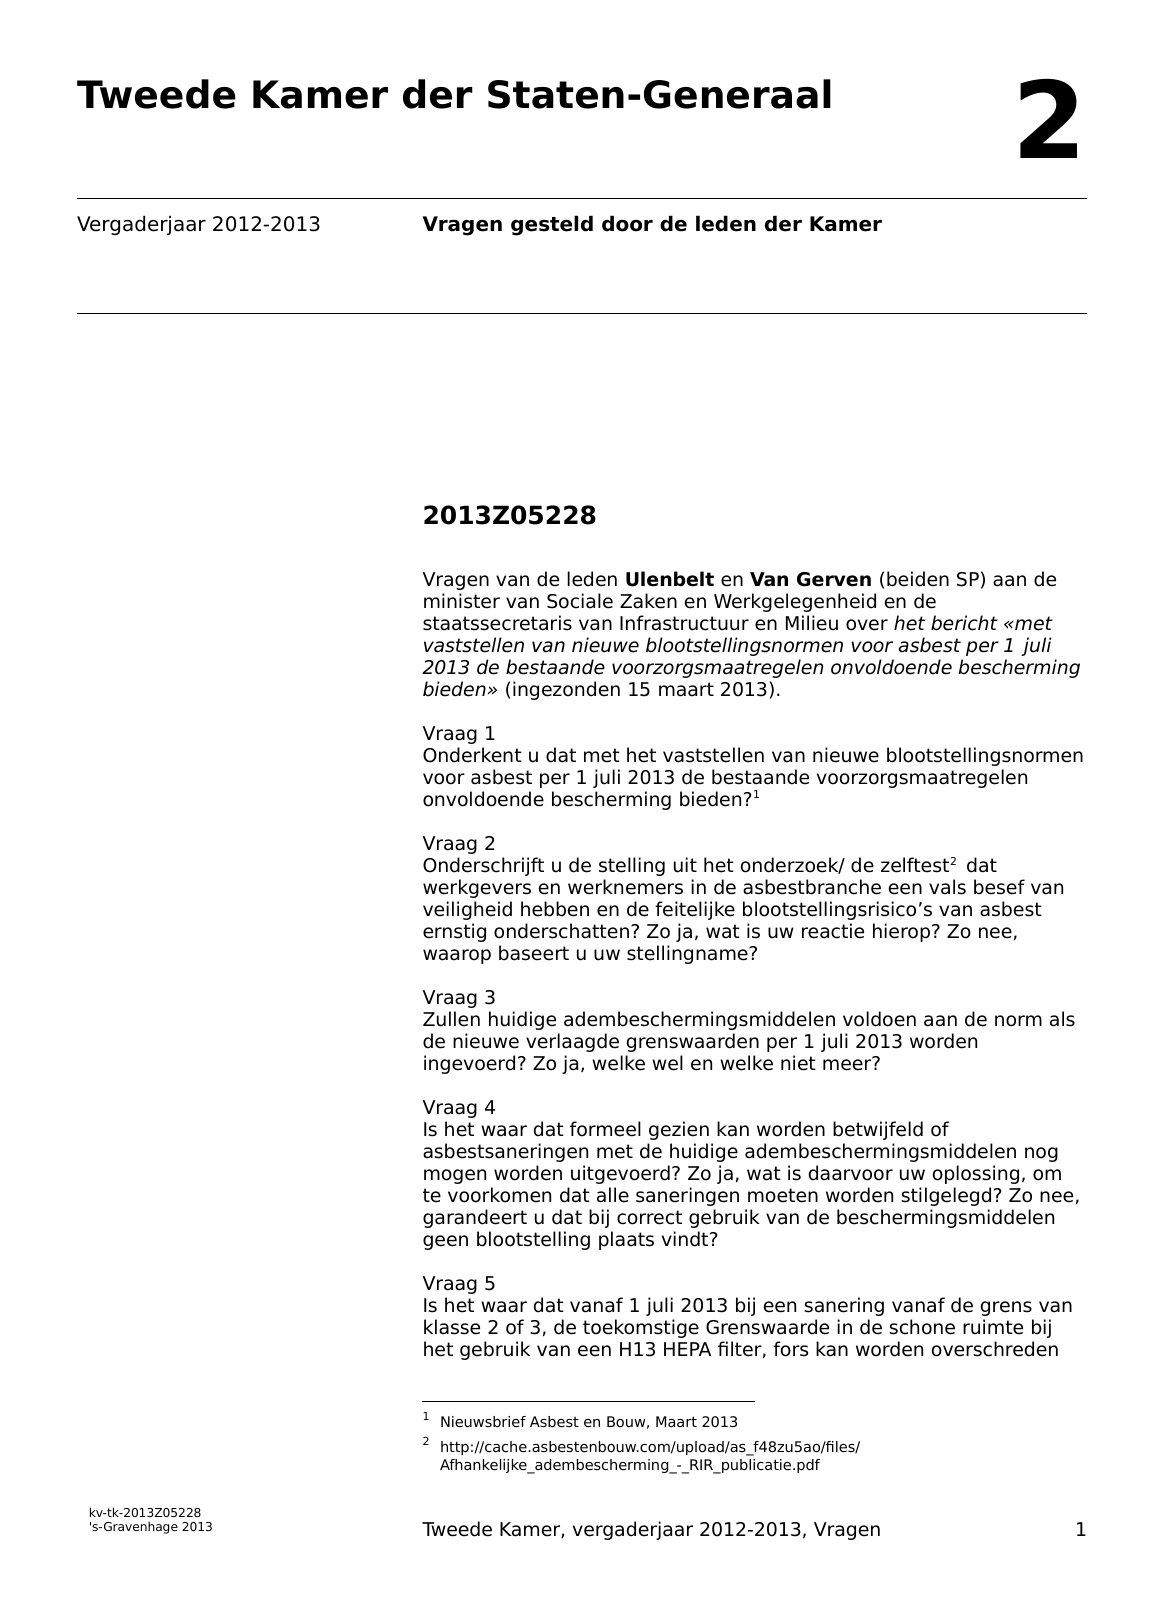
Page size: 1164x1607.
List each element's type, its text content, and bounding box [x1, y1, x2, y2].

text Onderkent u dat met het vaststellen van nieuwe blootstellingsnormen voor asbest per 1 juli 2013 de bestaande voorzorgsmaatregelen onvoldoende bescherming bieden? [422, 745, 1087, 811]
text Vragen van de leden Ulenbelt en Van Gerven (beiden SP) aan de minister van Sociale Zaken en Werkgelegenheid en de staatssecretaris van Infrastructuur en Milieu over het bericht «met vaststellen van nieuwe blootstellingsnormen voor asbest per 1 juli 2013 de bestaande voorzorgsmaatregelen onvoldoende bescherming bieden» (ingezonden 15 maart 2013). [422, 569, 1087, 701]
text kv-tk-2013Z05228 [88, 1506, 323, 1520]
text Vraag 2 [422, 833, 1087, 855]
text Nieuwsbrief Asbest en Bouw, Maart 2013 [422, 1410, 1087, 1432]
text Zullen huidige adembeschermingsmiddelen voldoen aan de norm als de nieuwe verlaagde grenswaarden per 1 juli 2013 worden ingevoerd? Zo ja, welke wel en welke niet meer? [422, 1009, 1087, 1075]
text http://cache.asbestenbouw.com/upload/as_f48zu5ao/files/Afhankelijke_adembescherming_-_RIR_publicatie.pdf [422, 1435, 1087, 1474]
text Vraag 3 [422, 987, 1087, 1009]
text Is het waar dat vanaf 1 juli 2013 bij een sanering vanaf de grens van klasse 2 of 3, de toekomstige Grenswaarde in de schone ruimte bij het gebruik van een H13 HEPA filter, fors kan worden overschreden [422, 1295, 1087, 1361]
text 's-Gravenhage 2013 [88, 1520, 323, 1534]
table_cell Vergaderjaar 2012-2013 [77, 199, 422, 313]
text Vraag 5 [422, 1273, 1087, 1295]
text Onderschrijft u de stelling uit het onderzoek/ de zelftest dat werkgevers en werknemers in de asbestbranche een vals besef van veiligheid hebben en de feitelijke blootstellingsrisico’s van asbest ernstig onderschatten? Zo ja, wat is uw reactie hierop? Zo nee, waarop baseert u uw stellingname? [422, 855, 1087, 965]
text Is het waar dat formeel gezien kan worden betwijfeld of asbestsaneringen met de huidige adembeschermingsmiddelen nog mogen worden uitgevoerd? Zo ja, wat is daarvoor uw oplossing, om te voorkomen dat alle saneringen moeten worden stilgelegd? Zo nee, garandeert u dat bij correct gebruik van de beschermingsmiddelen geen blootstelling plaats vindt? [422, 1119, 1087, 1251]
text 2013Z05228 [422, 501, 1087, 531]
text Vraag 1 [422, 723, 1087, 745]
table_header Tweede Kamer der Staten-Generaal [77, 59, 886, 198]
text Vraag 4 [422, 1097, 1087, 1119]
table_header 2 [886, 59, 1087, 198]
table_cell Vragen gesteld door de leden der Kamer [422, 199, 1087, 313]
